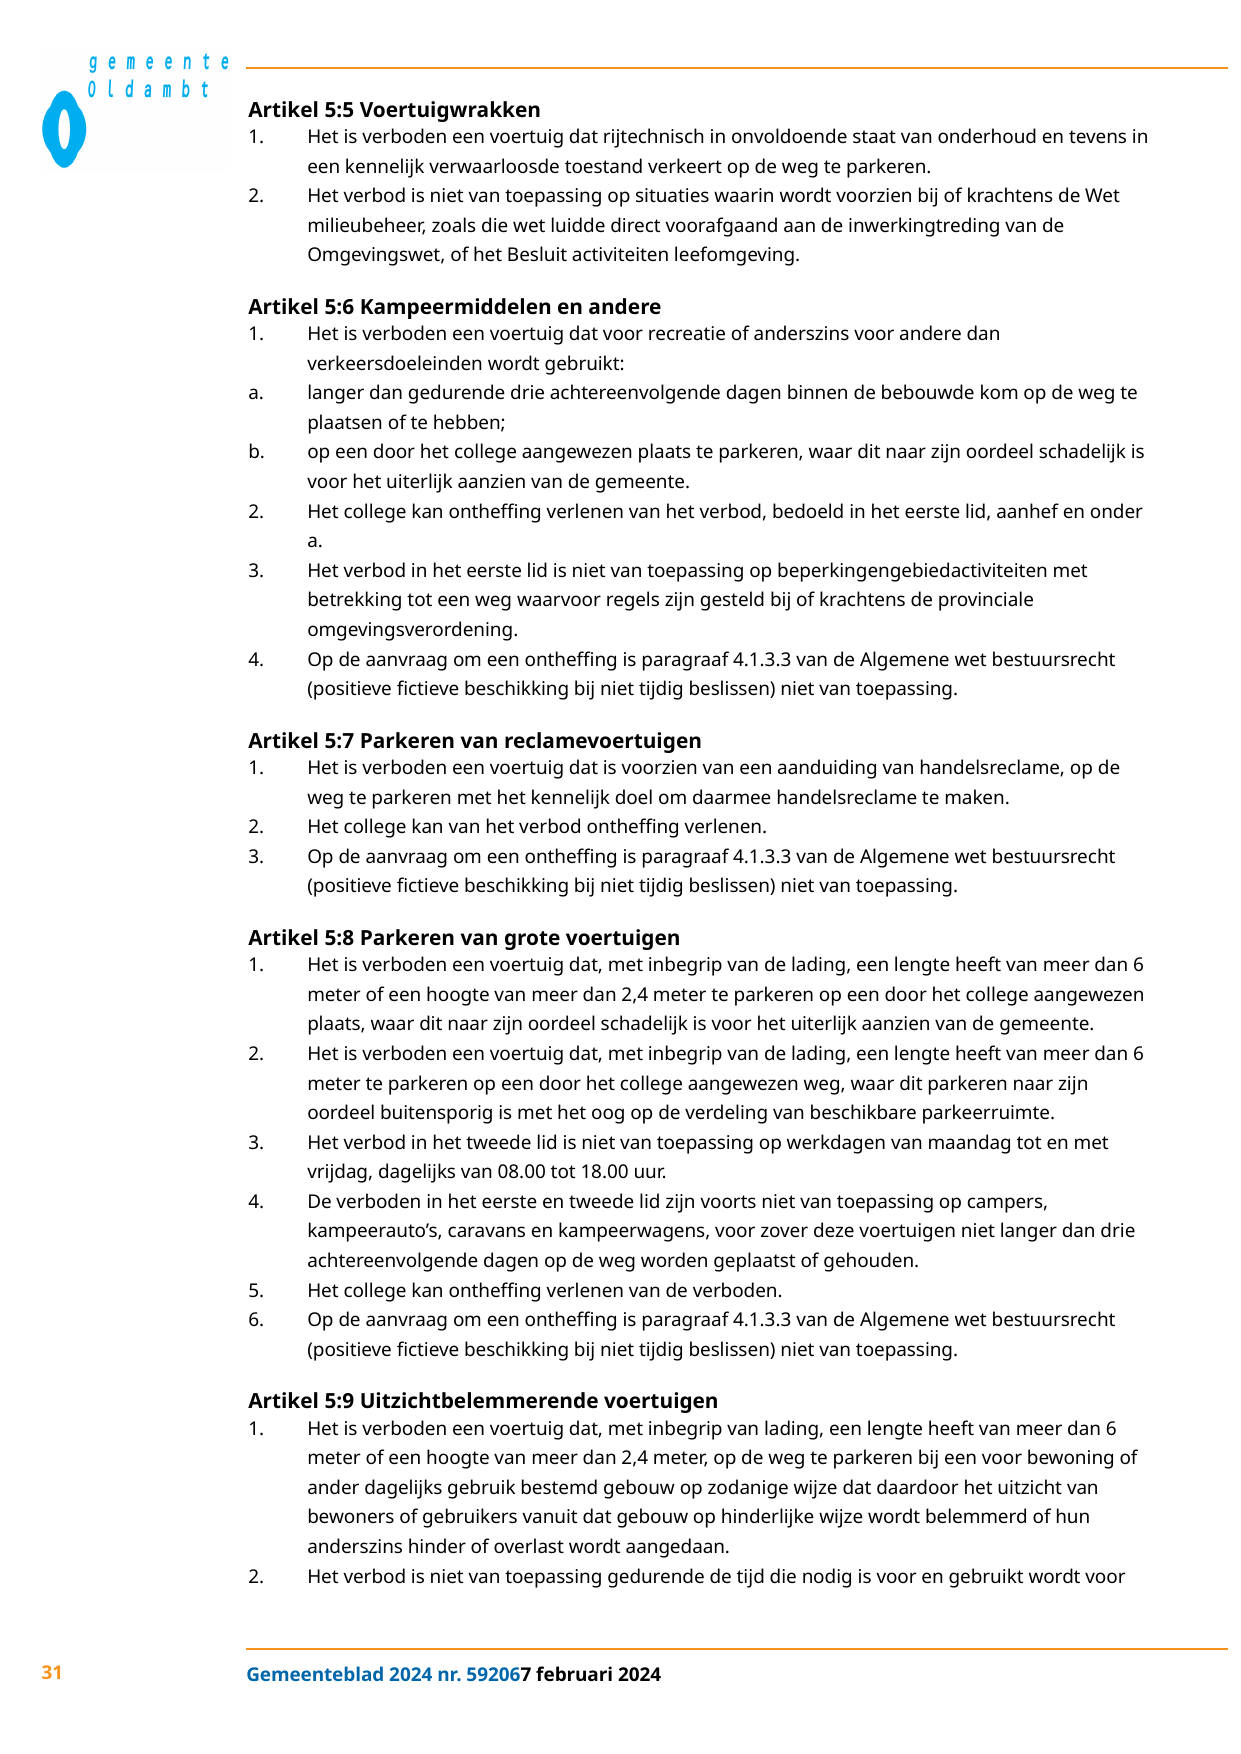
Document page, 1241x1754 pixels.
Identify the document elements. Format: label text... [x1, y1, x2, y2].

list langer dan gedurende drie achtereenvolgende dagen binnen de bebouwde kom op de weg te plaatsen of te hebben; [248, 379, 1152, 435]
list Het college kan ontheffing verlenen van de verboden. [248, 1277, 1152, 1303]
list Op de aanvraag om een ontheffing is paragraaf 4.1.3.3 van de Algemene wet bestuursrecht (positieve fictieve beschikking bij niet tijdig beslissen) niet van toepassing. [248, 646, 1152, 701]
list Op de aanvraag om een ontheffing is paragraaf 4.1.3.3 van de Algemene wet bestuursrecht (positieve fictieve beschikking bij niet tijdig beslissen) niet van toepassing. [248, 843, 1152, 898]
list Het is verboden een voertuig dat, met inbegrip van lading, een lengte heeft van meer dan 6 meter of een hoogte van meer dan 2,4 meter, op de weg te parkeren bij een voor bewoning of ander dagelijks gebruik bestemd gebouw op zodanige wijze dat daardoor het uitzicht van bewoners of gebruikers vanuit dat gebouw op hinderlijke wijze wordt belemmerd of hun anderszins hinder of overlast wordt aangedaan. [248, 1415, 1152, 1559]
list Het verbod is niet van toepassing op situaties waarin wordt voorzien bij of krachtens de Wet milieubeheer, zoals die wet luidde direct voorafgaand aan de inwerkingtreding van de Omgevingswet, of het Besluit activiteiten leefomgeving. [248, 182, 1152, 267]
list Het is verboden een voertuig dat voor recreatie of anderszins voor andere dan verkeersdoeleinden wordt gebruikt: [248, 320, 1152, 376]
list Het verbod in het tweede lid is niet van toepassing op werkdagen van maandag tot en met vrijdag, dagelijks van 08.00 tot 18.00 uur. [248, 1129, 1152, 1184]
list Het is verboden een voertuig dat is voorzien van een aanduiding van handelsreclame, op de weg te parkeren met het kennelijk doel om daarmee handelsreclame te maken. [248, 754, 1152, 809]
list Het is verboden een voertuig dat, met inbegrip van de lading, een lengte heeft van meer dan 6 meter of een hoogte van meer dan 2,4 meter te parkeren op een door het college aangewezen plaats, waar dit naar zijn oordeel schadelijk is voor het uiterlijk aanzien van de gemeente. [248, 951, 1152, 1036]
text Artikel 5:8 Parkeren van grote voertuigen [248, 923, 1152, 951]
text Artikel 5:9 Uitzichtbelemmerende voertuigen [248, 1386, 1152, 1415]
list Het is verboden een voertuig dat, met inbegrip van de lading, een lengte heeft van meer dan 6 meter te parkeren op een door het college aangewezen weg, waar dit parkeren naar zijn oordeel buitensporig is met het oog op de verdeling van beschikbare parkeerruimte. [248, 1040, 1152, 1125]
text Artikel 5:7 Parkeren van reclamevoertuigen [248, 726, 1152, 754]
list op een door het college aangewezen plaats te parkeren, waar dit naar zijn oordeel schadelijk is voor het uiterlijk aanzien van de gemeente. [248, 439, 1152, 494]
list Op de aanvraag om een ontheffing is paragraaf 4.1.3.3 van de Algemene wet bestuursrecht (positieve fictieve beschikking bij niet tijdig beslissen) niet van toepassing. [248, 1306, 1152, 1362]
picture [41, 47, 231, 172]
list Het verbod in het eerste lid is niet van toepassing op beperkingengebiedactiviteiten met betrekking tot een weg waarvoor regels zijn gesteld bij of krachtens de provinciale omgevingsverordening. [248, 557, 1152, 642]
list Het college kan ontheffing verlenen van het verbod, bedoeld in het eerste lid, aanhef en onder a. [248, 498, 1152, 553]
text Artikel 5:5 Voertuigwrakken [248, 95, 1152, 123]
list Het is verboden een voertuig dat rijtechnisch in onvoldoende staat van onderhoud en tevens in een kennelijk verwaarloosde toestand verkeert op de weg te parkeren. [248, 123, 1152, 178]
text Artikel 5:6 Kampeermiddelen en andere [248, 292, 1152, 320]
list De verboden in het eerste en tweede lid zijn voorts niet van toepassing op campers, kampeerauto’s, caravans en kampeerwagens, voor zover deze voertuigen niet langer dan drie achtereenvolgende dagen op de weg worden geplaatst of gehouden. [248, 1188, 1152, 1273]
list Het verbod is niet van toepassing gedurende de tijd die nodig is voor en gebruikt wordt voor [248, 1563, 1152, 1588]
list Het college kan van het verbod ontheffing verlenen. [248, 813, 1152, 839]
